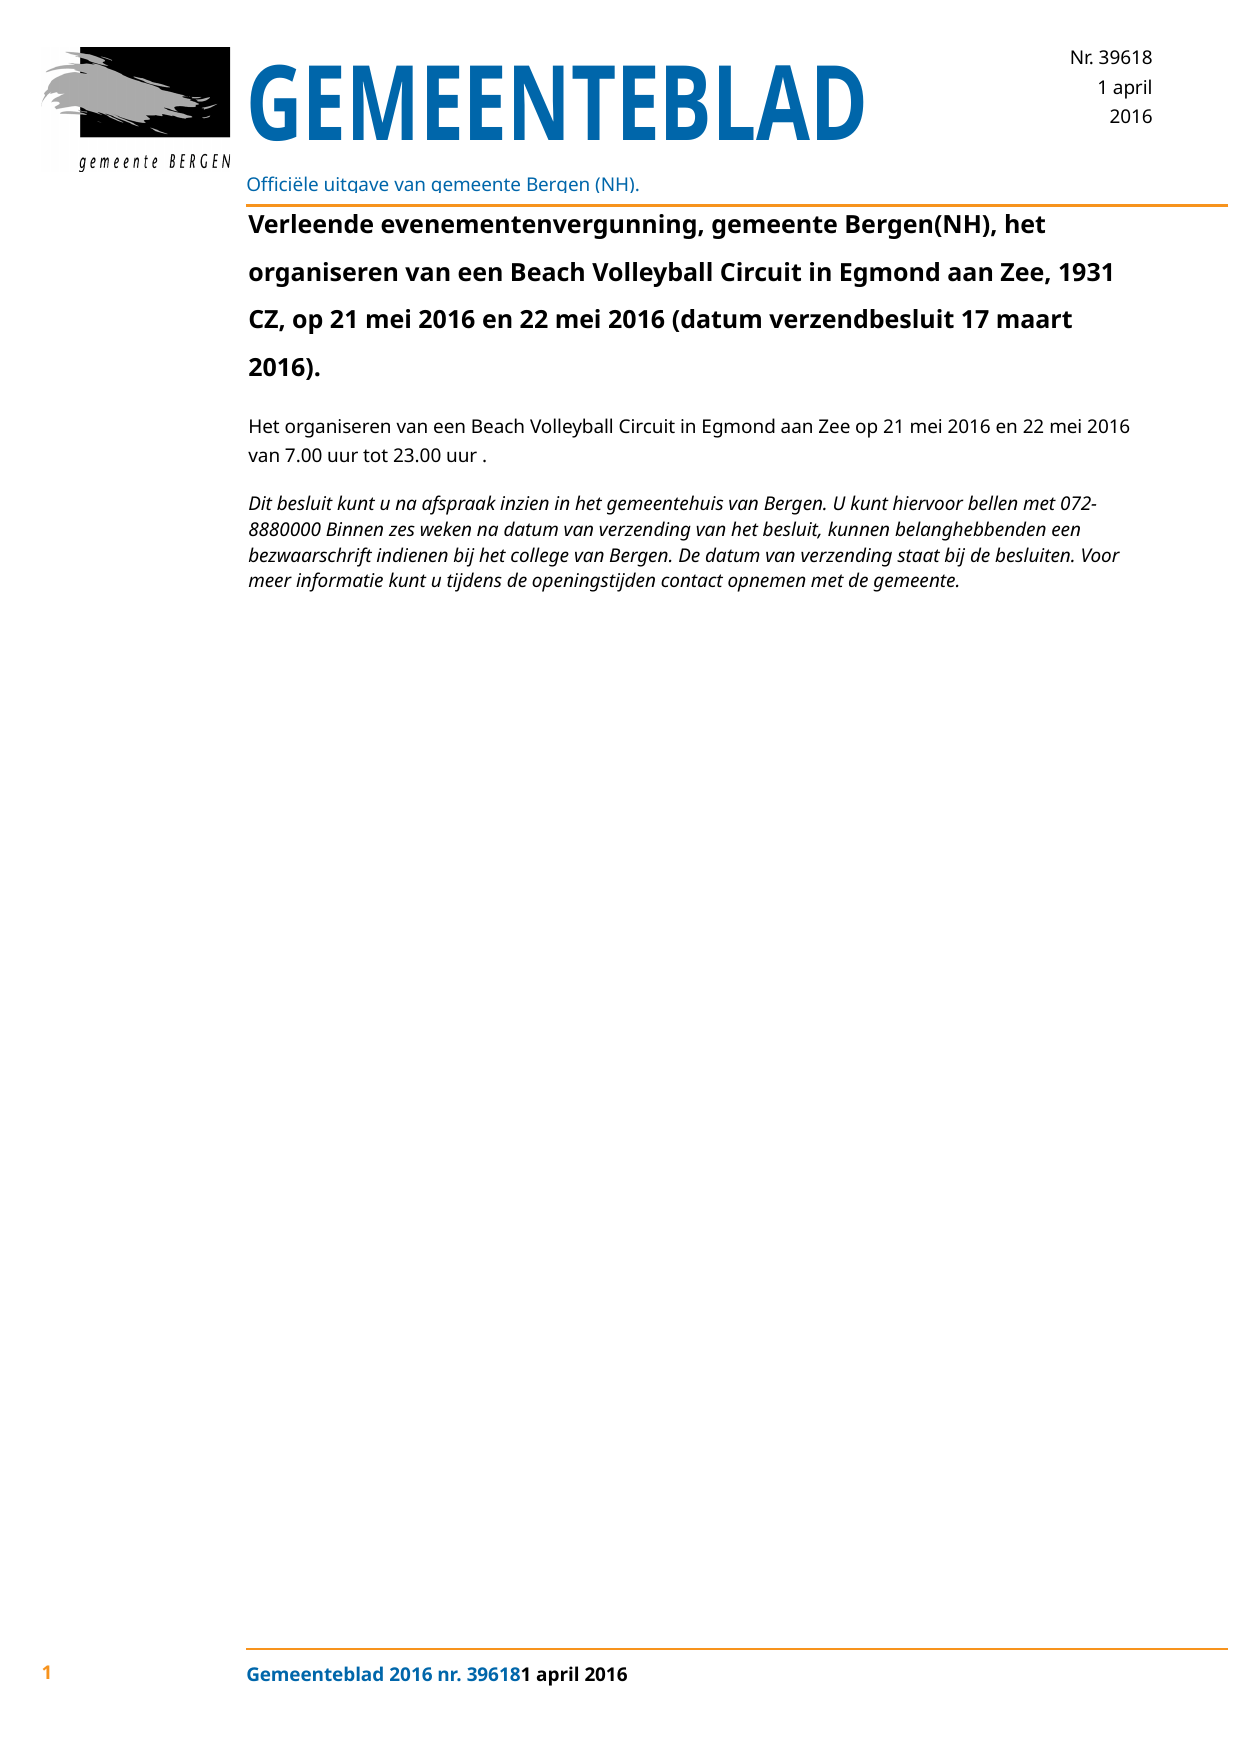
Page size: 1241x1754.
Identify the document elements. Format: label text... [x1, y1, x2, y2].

picture [41, 47, 231, 172]
text Dit besluit kunt u na afspraak inzien in het gemeentehuis van Bergen. U kunt hiervoor bellen met 072-8880000 Binnen zes weken na datum van verzending van het besluit, kunnen belanghebbenden een bezwaarschrift indienen bij het college van Bergen. De datum van verzending staat bij de besluiten. Voor meer informatie kunt u tijdens de openingstijden contact opnemen met de gemeente. [248, 491, 1152, 593]
text Het organiseren van een Beach Volleyball Circuit in Egmond aan Zee op 21 mei 2016 en 22 mei 2016 van 7.00 uur tot 23.00 uur . [248, 413, 1152, 468]
text Verleende evenementenvergunning, gemeente Bergen(NH), het organiseren van een Beach Volleyball Circuit in Egmond aan Zee, 1931 CZ, op 21 mei 2016 en 22 mei 2016 (datum verzendbesluit 17 maart 2016). [248, 207, 1152, 384]
